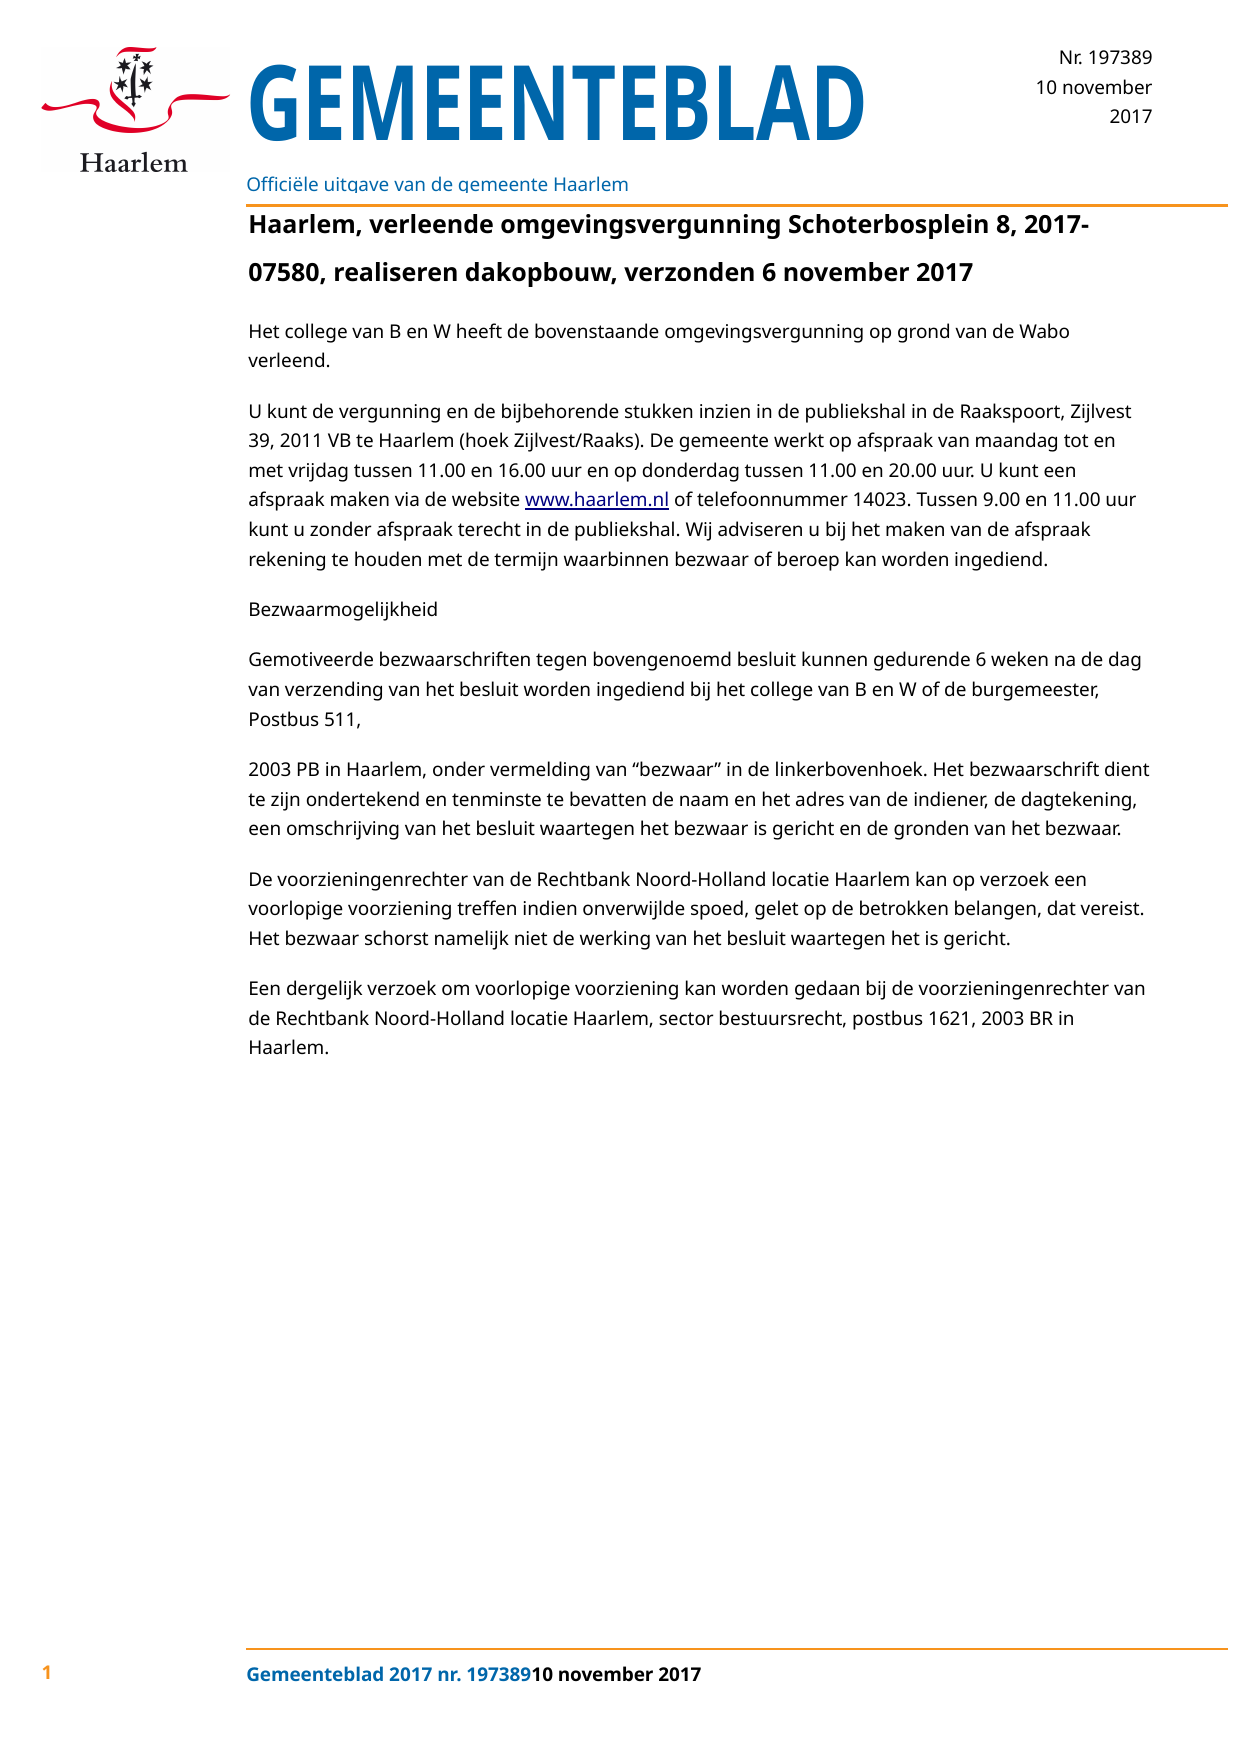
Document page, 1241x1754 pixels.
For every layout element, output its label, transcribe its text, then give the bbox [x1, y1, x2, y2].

text U kunt de vergunning en de bijbehorende stukken inzien in de publiekshal in de Raakspoort, Zijlvest 39, 2011 VB te Haarlem (hoek Zijlvest/Raaks). De gemeente werkt op afspraak van maandag tot en met vrijdag tussen 11.00 en 16.00 uur en op donderdag tussen 11.00 en 20.00 uur. U kunt een afspraak maken via de website www.haarlem.nl of telefoonnummer 14023. Tussen 9.00 en 11.00 uur kunt u zonder afspraak terecht in de publiekshal. Wij adviseren u bij het maken van de afspraak rekening te houden met de termijn waarbinnen bezwaar of beroep kan worden ingediend. [248, 398, 1152, 572]
text 2003 PB in Haarlem, onder vermelding van “bezwaar” in de linkerbovenhoek. Het bezwaarschrift dient te zijn ondertekend en tenminste te bevatten de naam en het adres van de indiener, de dagtekening, een omschrijving van het besluit waartegen het bezwaar is gericht en de gronden van het bezwaar. [248, 756, 1152, 841]
text De voorzieningenrechter van de Rechtbank Noord-Holland locatie Haarlem kan op verzoek een voorlopige voorziening treffen indien onverwijlde spoed, gelet op de betrokken belangen, dat vereist. Het bezwaar schorst namelijk niet de werking van het besluit waartegen het is gericht. [248, 866, 1152, 951]
text Gemotiveerde bezwaarschriften tegen bovengenoemd besluit kunnen gedurende 6 weken na de dag van verzending van het besluit worden ingediend bij het college van B en W of de burgemeester, Postbus 511, [248, 647, 1152, 732]
text Een dergelijk verzoek om voorlopige voorziening kan worden gedaan bij de voorzieningenrechter van de Rechtbank Noord-Holland locatie Haarlem, sector bestuursrecht, postbus 1621, 2003 BR in Haarlem. [248, 975, 1152, 1060]
text Bezwaarmogelijkheid [248, 596, 1152, 622]
text Het college van B en W heeft de bovenstaande omgevingsvergunning op grond van de Wabo verleend. [248, 318, 1152, 373]
text Haarlem, verleende omgevingsvergunning Schoterbosplein 8, 2017-07580, realiseren dakopbouw, verzonden 6 november 2017 [248, 207, 1152, 288]
picture [41, 47, 231, 172]
